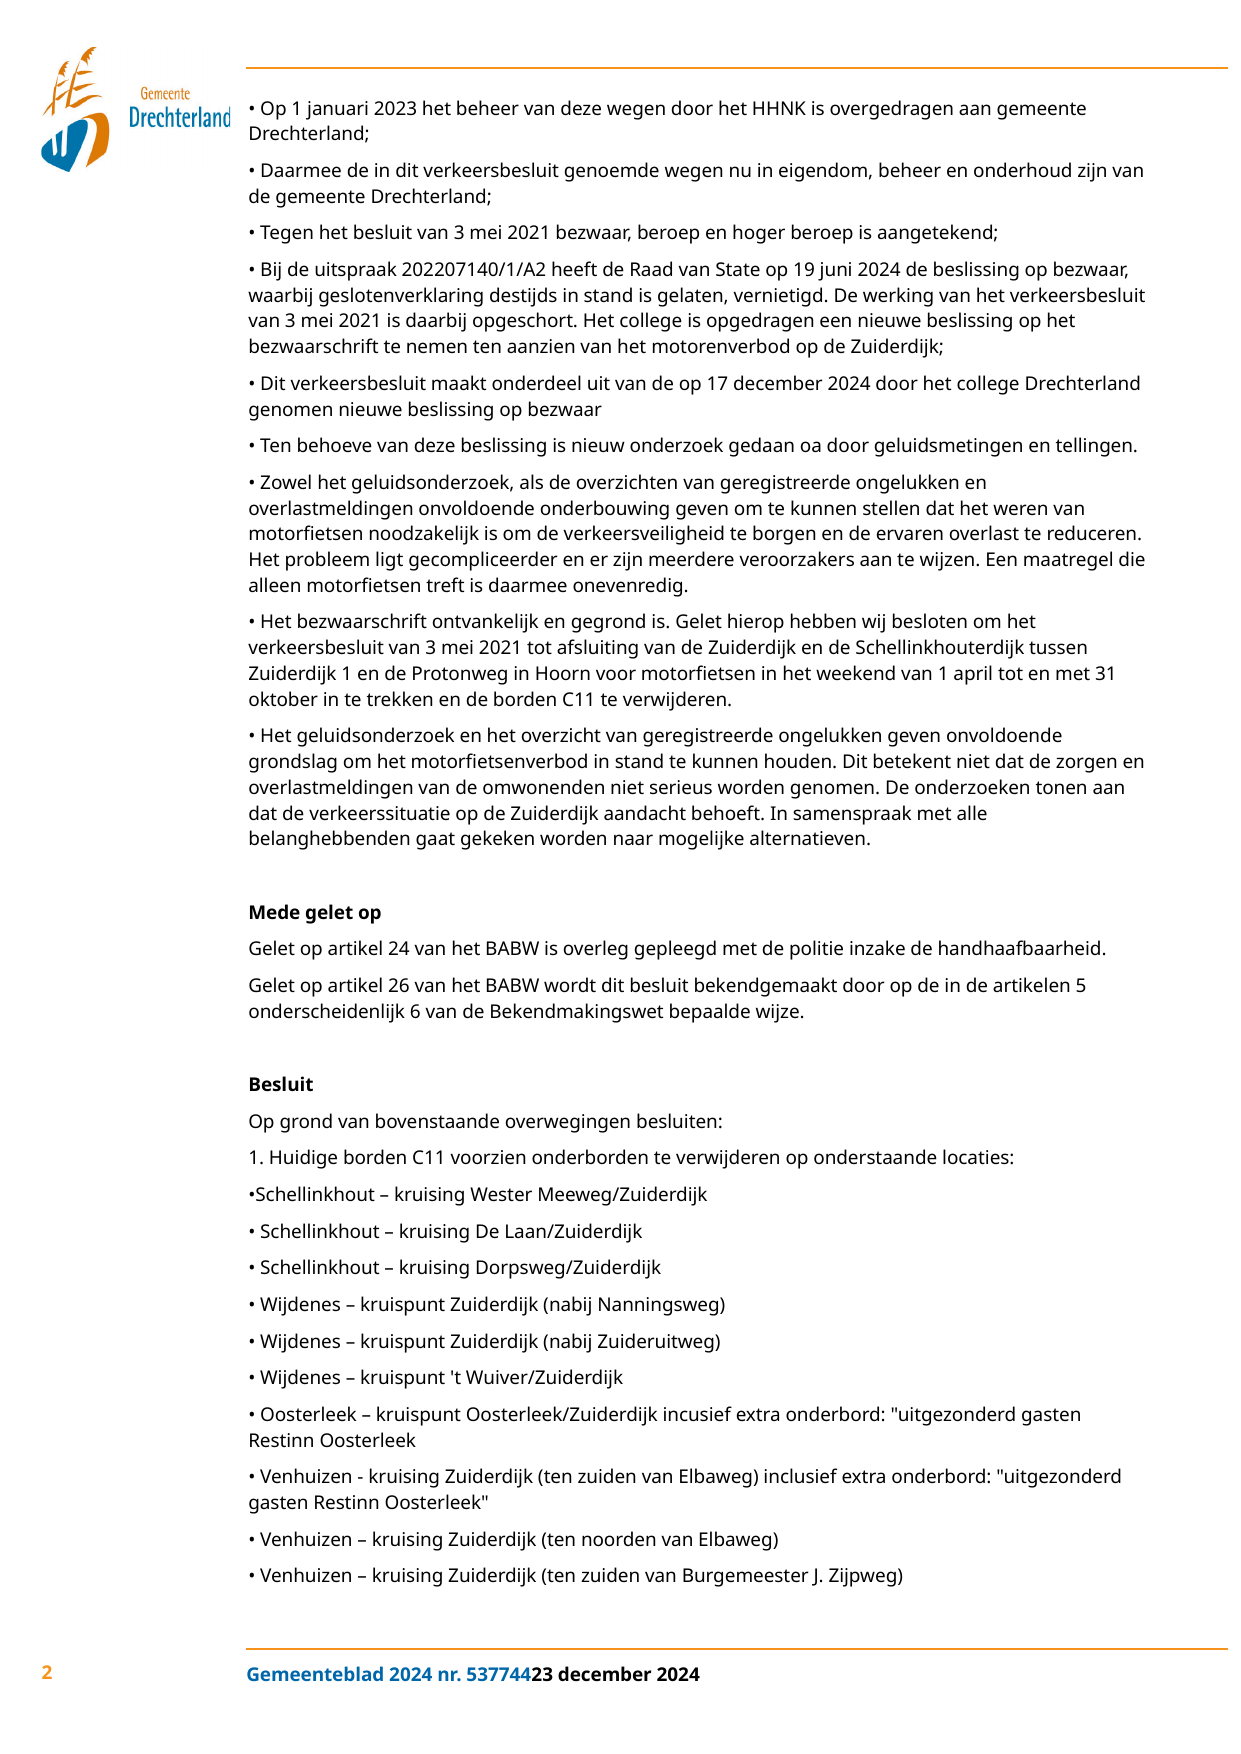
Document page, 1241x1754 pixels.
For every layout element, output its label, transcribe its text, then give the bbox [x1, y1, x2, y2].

text • Schellinkhout – kruising Dorpsweg/Zuiderdijk [248, 1254, 1152, 1280]
text • Tegen het besluit van 3 mei 2021 bezwaar, beroep en hoger beroep is aangetekend; [248, 219, 1152, 245]
text • Venhuizen – kruising Zuiderdijk (ten noorden van Elbaweg) [248, 1526, 1152, 1552]
picture [41, 158, 64, 172]
text • Daarmee de in dit verkeersbesluit genoemde wegen nu in eigendom, beheer en onderhoud zijn van de gemeente Drechterland; [248, 157, 1152, 209]
text • Wijdenes – kruispunt Zuiderdijk (nabij Nanningsweg) [248, 1291, 1152, 1317]
picture [41, 47, 231, 172]
text • Wijdenes – kruispunt 't Wuiver/Zuiderdijk [248, 1364, 1152, 1390]
text Op grond van bovenstaande overwegingen besluiten: [248, 1108, 1152, 1134]
text • Venhuizen - kruising Zuiderdijk (ten zuiden van Elbaweg) inclusief extra onderbord: "uitgezonderd gasten Restinn Oosterleek" [248, 1464, 1152, 1515]
text • Bij de uitspraak 202207140/1/A2 heeft de Raad van State op 19 juni 2024 de beslissing op bezwaar, waarbij geslotenverklaring destijds in stand is gelaten, vernietigd. De werking van het verkeersbesluit van 3 mei 2021 is daarbij opgeschort. Het college is opgedragen een nieuwe beslissing op het bezwaarschrift te nemen ten aanzien van het motorenverbod op de Zuiderdijk; [248, 256, 1152, 359]
text • Het bezwaarschrift ontvankelijk en gegrond is. Gelet hierop hebben wij besloten om het verkeersbesluit van 3 mei 2021 tot afsluiting van de Zuiderdijk en de Schellinkhouterdijk tussen Zuiderdijk 1 en de Protonweg in Hoorn voor motorfietsen in het weekend van 1 april tot en met 31 oktober in te trekken en de borden C11 te verwijderen. [248, 609, 1152, 712]
text • Het geluidsonderzoek en het overzicht van geregistreerde ongelukken geven onvoldoende grondslag om het motorfietsenverbod in stand te kunnen houden. Dit betekent niet dat de zorgen en overlastmeldingen van de omwonenden niet serieus worden genomen. De onderzoeken tonen aan dat de verkeerssituatie op de Zuiderdijk aandacht behoeft. In samenspraak met alle belanghebbenden gaat gekeken worden naar mogelijke alternatieven. [248, 723, 1152, 851]
text Gelet op artikel 26 van het BABW wordt dit besluit bekendgemaakt door op de in de artikelen 5 onderscheidenlijk 6 van de Bekendmakingswet bepaalde wijze. [248, 972, 1152, 1024]
text Gelet op artikel 24 van het BABW is overleg gepleegd met de politie inzake de handhaafbaarheid. [248, 936, 1152, 961]
text Mede gelet op [248, 899, 1152, 924]
text • Op 1 januari 2023 het beheer van deze wegen door het HHNK is overgedragen aan gemeente Drechterland; [248, 95, 1152, 146]
text • Dit verkeersbesluit maakt onderdeel uit van de op 17 december 2024 door het college Drechterland genomen nieuwe beslissing op bezwaar [248, 370, 1152, 422]
text • Zowel het geluidsonderzoek, als de overzichten van geregistreerde ongelukken en overlastmeldingen onvoldoende onderbouwing geven om te kunnen stellen dat het weren van motorfietsen noodzakelijk is om de verkeersveiligheid te borgen en de ervaren overlast te reduceren. Het probleem ligt gecompliceerder en er zijn meerdere veroorzakers aan te wijzen. Een maatregel die alleen motorfietsen treft is daarmee onevenredig. [248, 469, 1152, 598]
text Besluit [248, 1071, 1152, 1097]
text • Wijdenes – kruispunt Zuiderdijk (nabij Zuideruitweg) [248, 1328, 1152, 1354]
picture [226, 115, 231, 124]
text 1. Huidige borden C11 voorzien onderborden te verwijderen op onderstaande locaties: [248, 1144, 1152, 1170]
text • Venhuizen – kruising Zuiderdijk (ten zuiden van Burgemeester J. Zijpweg) [248, 1563, 1152, 1588]
text •Schellinkhout – kruising Wester Meeweg/Zuiderdijk [248, 1181, 1152, 1207]
text • Oosterleek – kruispunt Oosterleek/Zuiderdijk incusief extra onderbord: "uitgezonderd gasten Restinn Oosterleek [248, 1401, 1152, 1453]
text • Schellinkhout – kruising De Laan/Zuiderdijk [248, 1218, 1152, 1244]
text • Ten behoeve van deze beslissing is nieuw onderzoek gedaan oa door geluidsmetingen en tellingen. [248, 432, 1152, 458]
